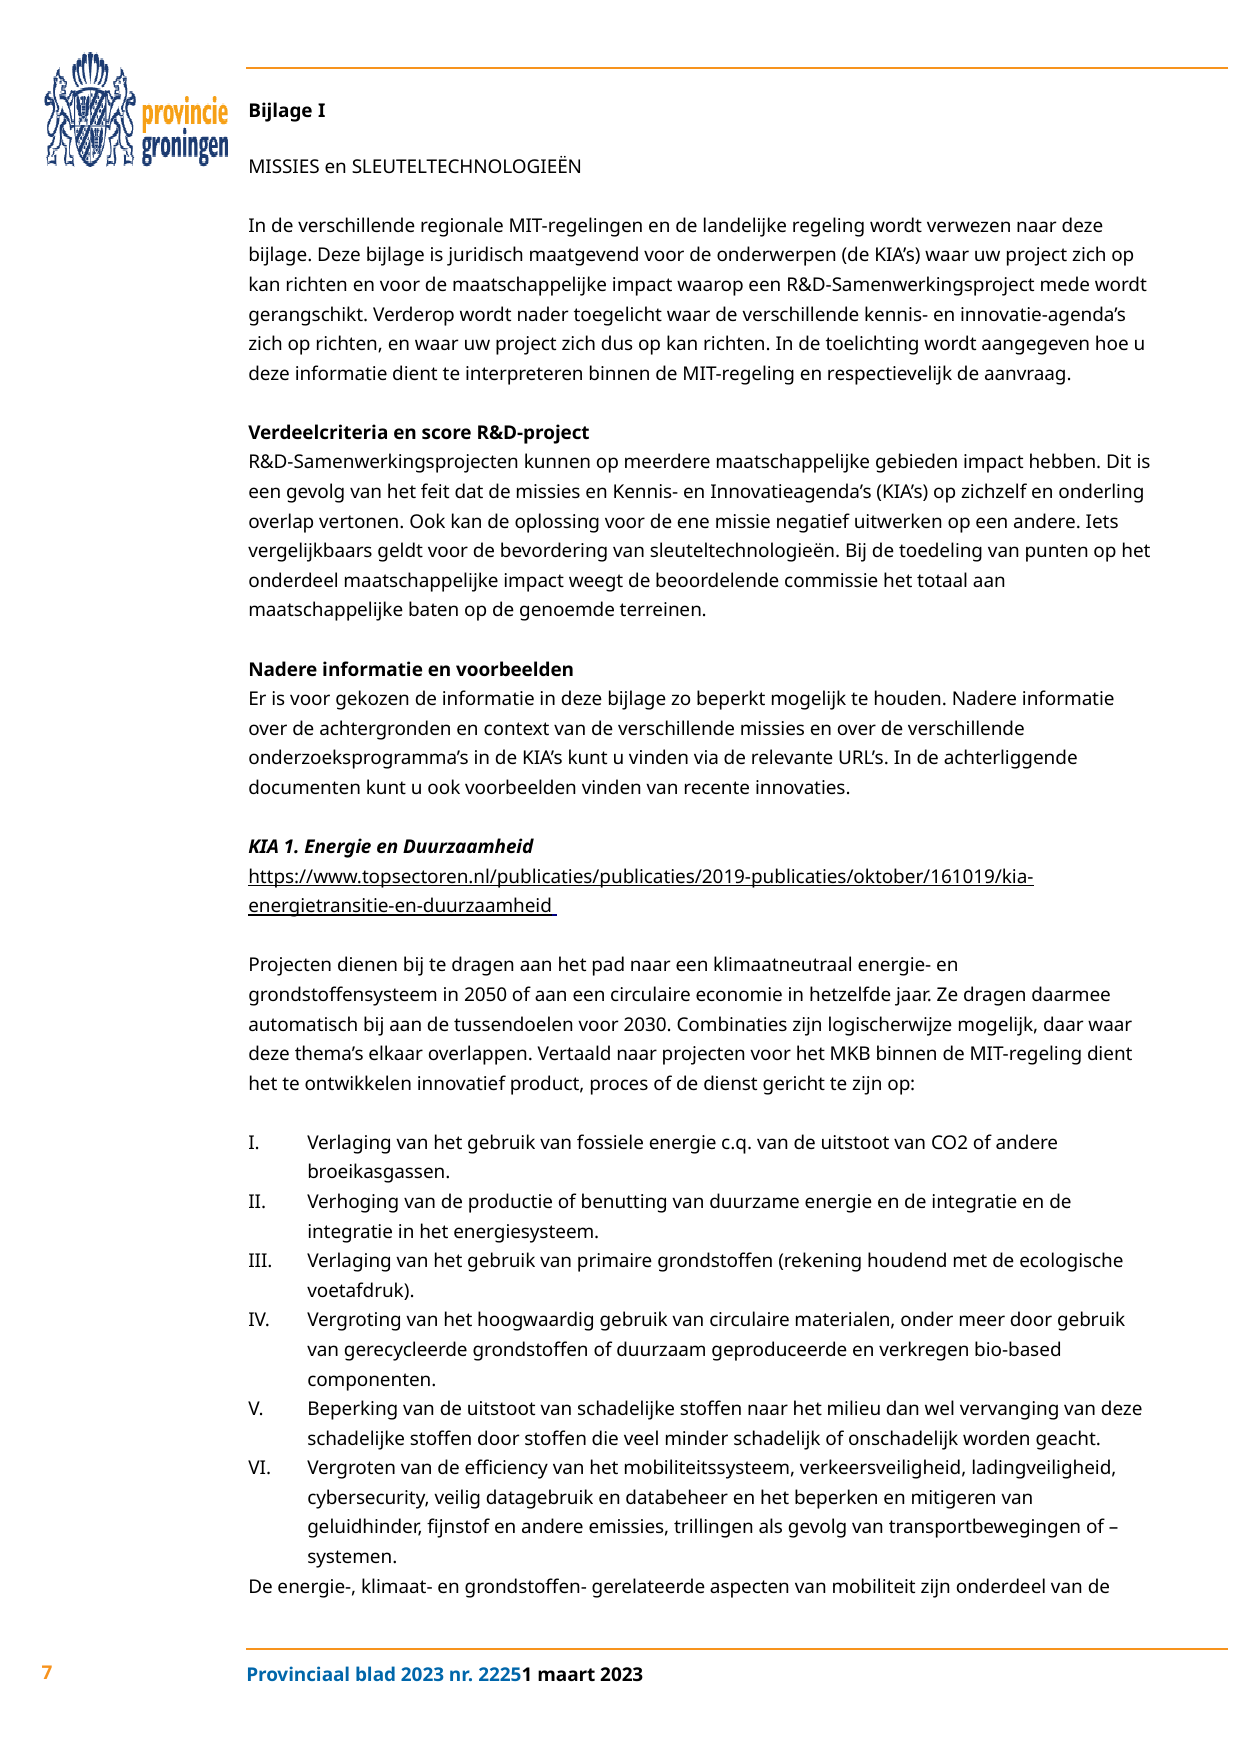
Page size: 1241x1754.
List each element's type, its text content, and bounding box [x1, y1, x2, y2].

text De energie-, klimaat- en grondstoffen- gerelateerde aspecten van mobiliteit zijn onderdeel van de [248, 1573, 1152, 1599]
text In de verschillende regionale MIT-regelingen en de landelijke regeling wordt verwezen naar deze bijlage. Deze bijlage is juridisch maatgevend voor de onderwerpen (de KIA’s) waar uw project zich op kan richten en voor de maatschappelijke impact waarop een R&D-Samenwerkingsproject mede wordt gerangschikt. Verderop wordt nader toegelicht waar de verschillende kennis- en innovatie-agenda’s zich op richten, en waar uw project zich dus op kan richten. In de toelichting wordt aangegeven hoe u deze informatie dient te interpreteren binnen de MIT-regeling en respectievelijk de aanvraag. [248, 212, 1152, 386]
list Verhoging van de productie of benutting van duurzame energie en de integratie en de integratie in het energiesysteem. [248, 1188, 1152, 1244]
text R&D-Samenwerkingsprojecten kunnen op meerdere maatschappelijke gebieden impact hebben. Dit is een gevolg van het feit dat de missies en Kennis- en Innovatieagenda’s (KIA’s) op zichzelf en onderling overlap vertonen. Ook kan de oplossing voor de ene missie negatief uitwerken op een andere. Iets vergelijkbaars geldt voor de bevordering van sleuteltechnologieën. Bij de toedeling van punten op het onderdeel maatschappelijke impact weegt de beoordelende commissie het totaal aan maatschappelijke baten op de genoemde terreinen. [248, 449, 1152, 622]
list Verlaging van het gebruik van primaire grondstoffen (rekening houdend met de ecologische voetafdruk). [248, 1247, 1152, 1303]
text MISSIES en SLEUTELTECHNOLOGIEËN [248, 153, 1152, 179]
text Bijlage I [248, 95, 1152, 123]
list Verlaging van het gebruik van fossiele energie c.q. van de uitstoot van CO2 of andere broeikasgassen. [248, 1129, 1152, 1184]
list Vergroten van de efficiency van het mobiliteitssysteem, verkeersveiligheid, ladingveiligheid, cybersecurity, veilig datagebruik en databeheer en het beperken en mitigeren van geluidhinder, fijnstof en andere emissies, trillingen als gevolg van transportbewegingen of –systemen. [248, 1454, 1152, 1569]
list Vergroting van het hoogwaardig gebruik van circulaire materialen, onder meer door gebruik van gerecycleerde grondstoffen of duurzaam geproduceerde en verkregen bio-based componenten. [248, 1307, 1152, 1392]
picture [41, 47, 231, 172]
list Beperking van de uitstoot van schadelijke stoffen naar het milieu dan wel vervanging van deze schadelijke stoffen door stoffen die veel minder schadelijk of onschadelijk worden geacht. [248, 1395, 1152, 1451]
text Projecten dienen bij te dragen aan het pad naar een klimaatneutraal energie- en grondstoffensysteem in 2050 of aan een circulaire economie in hetzelfde jaar. Ze dragen daarmee automatisch bij aan de tussendoelen voor 2030. Combinaties zijn logischerwijze mogelijk, daar waar deze thema’s elkaar overlappen. Vertaald naar projecten voor het MKB binnen de MIT-regeling dient het te ontwikkelen innovatief product, proces of de dienst gericht te zijn op: [248, 952, 1152, 1096]
text KIA 1. Energie en Duurzaamheid [248, 833, 1152, 859]
text https://www.topsectoren.nl/publicaties/publicaties/2019-publicaties/oktober/161019/kia-energietransitie-en-duurzaamheid [248, 863, 1152, 918]
text Er is voor gekozen de informatie in deze bijlage zo beperkt mogelijk te houden. Nadere informatie over de achtergronden en context van de verschillende missies en over de verschillende onderzoeksprogramma’s in de KIA’s kunt u vinden via de relevante URL’s. In de achterliggende documenten kunt u ook voorbeelden vinden van recente innovaties. [248, 685, 1152, 800]
text Verdeelcriteria en score R&D-project [248, 419, 1152, 445]
text Nadere informatie en voorbeelden [248, 656, 1152, 682]
